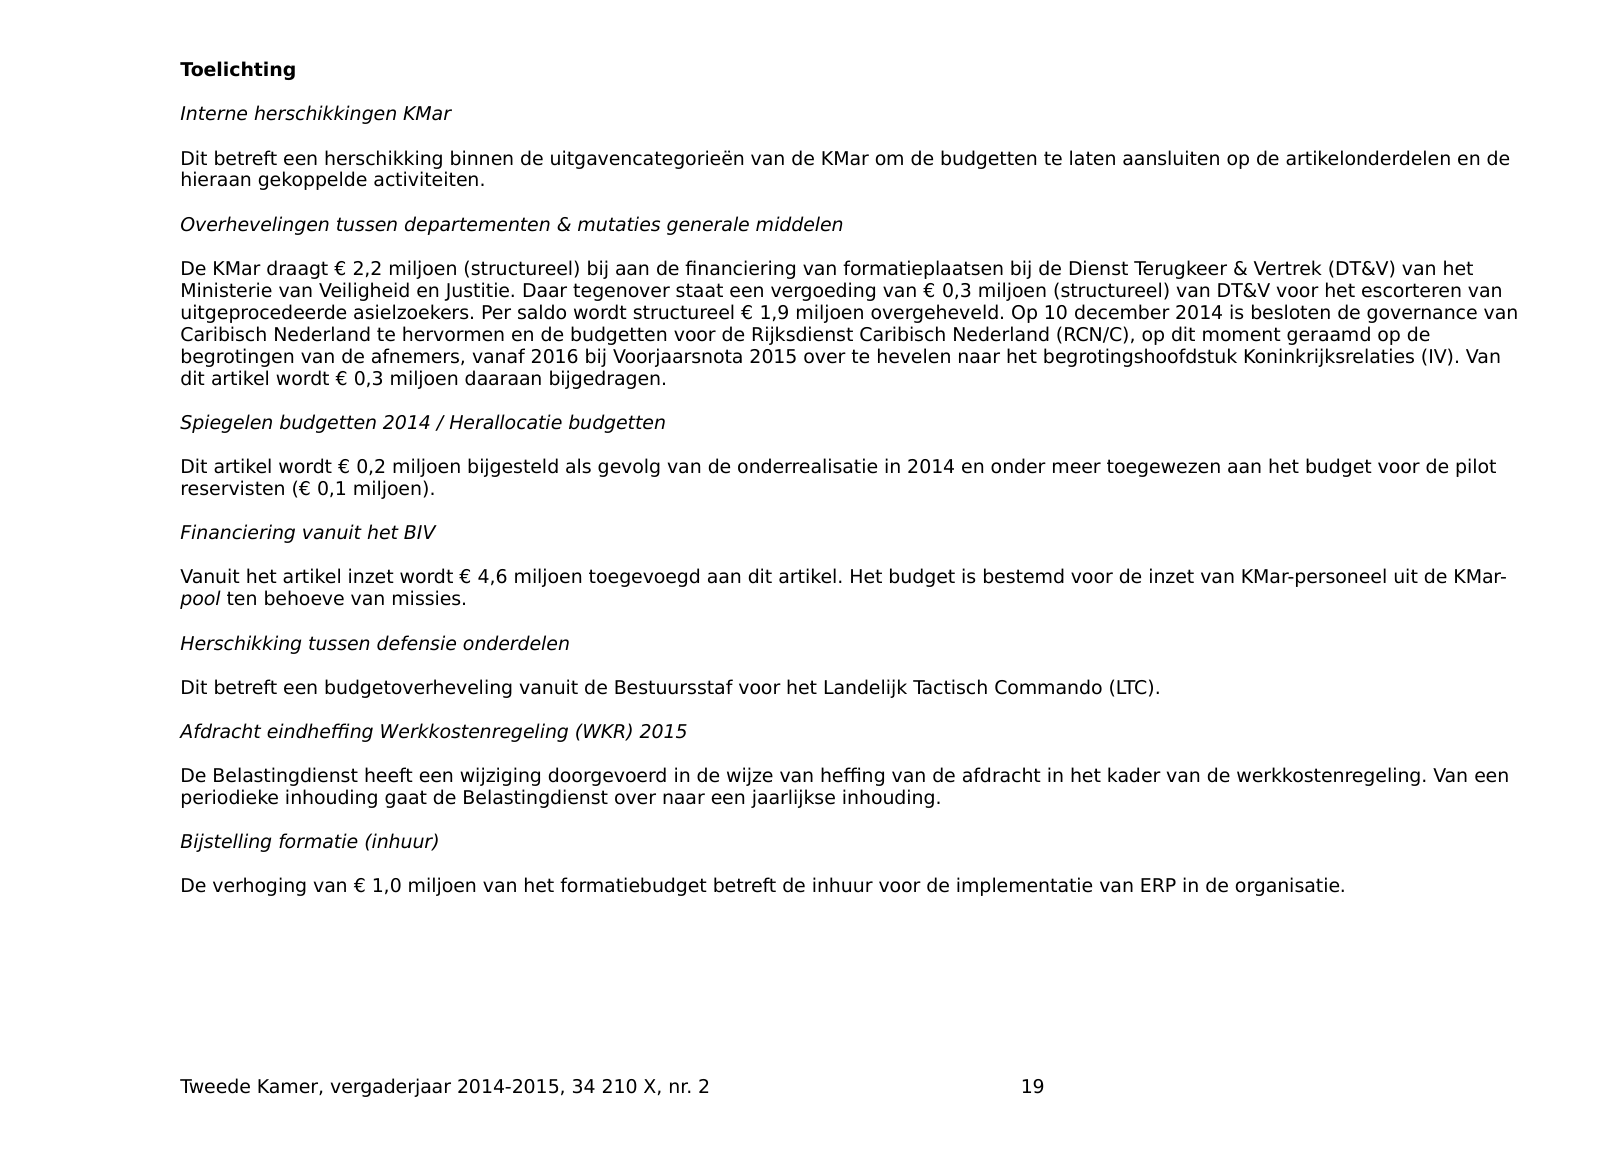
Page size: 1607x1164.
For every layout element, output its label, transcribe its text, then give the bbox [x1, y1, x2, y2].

text Vanuit het artikel inzet wordt € 4,6 miljoen toegevoegd aan dit artikel. Het budget is bestemd voor de inzet van KMar-personeel uit de KMar-pool ten behoeve van missies. [180, 566, 1529, 610]
text Dit artikel wordt € 0,2 miljoen bijgesteld als gevolg van de onderrealisatie in 2014 en onder meer toegewezen aan het budget voor de pilot reservisten (€ 0,1 miljoen). [180, 456, 1529, 500]
subtitle Herschikking tussen defensie onderdelen [180, 632, 1529, 654]
subtitle Spiegelen budgetten 2014 / Herallocatie budgetten [180, 412, 1529, 434]
subtitle Financiering vanuit het BIV [180, 522, 1529, 544]
subtitle Interne herschikkingen KMar [180, 103, 1529, 125]
text Dit betreft een budgetoverheveling vanuit de Bestuursstaf voor het Landelijk Tactisch Commando (LTC). [180, 677, 1529, 698]
text De Belastingdienst heeft een wijziging doorgevoerd in de wijze van heffing van de afdracht in het kader van de werkkostenregeling. Van een periodieke inhouding gaat de Belastingdienst over naar een jaarlijkse inhouding. [180, 765, 1529, 809]
text De verhoging van € 1,0 miljoen van het formatiebudget betreft de inhuur voor de implementatie van ERP in de organisatie. [180, 875, 1529, 897]
subtitle Bijstelling formatie (inhuur) [180, 831, 1529, 853]
text Dit betreft een herschikking binnen de uitgavencategorieën van de KMar om de budgetten te laten aansluiten op de artikelonderdelen en de hieraan gekoppelde activiteiten. [180, 147, 1529, 191]
text De KMar draagt € 2,2 miljoen (structureel) bij aan de financiering van formatieplaatsen bij de Dienst Terugkeer & Vertrek (DT&V) van het Ministerie van Veiligheid en Justitie. Daar tegenover staat een vergoeding van € 0,3 miljoen (structureel) van DT&V voor het escorteren van uitgeprocedeerde asielzoekers. Per saldo wordt structureel € 1,9 miljoen overgeheveld. Op 10 december 2014 is besloten de governance van Caribisch Nederland te hervormen en de budgetten voor de Rijksdienst Caribisch Nederland (RCN/C), op dit moment geraamd op de begrotingen van de afnemers, vanaf 2016 bij Voorjaarsnota 2015 over te hevelen naar het begrotingshoofdstuk Koninkrijksrelaties (IV). Van dit artikel wordt € 0,3 miljoen daaraan bijgedragen. [180, 258, 1529, 389]
subtitle Toelichting [180, 59, 1529, 81]
subtitle Afdracht eindheffing Werkkostenregeling (WKR) 2015 [180, 721, 1529, 743]
subtitle Overhevelingen tussen departementen & mutaties generale middelen [180, 213, 1529, 236]
